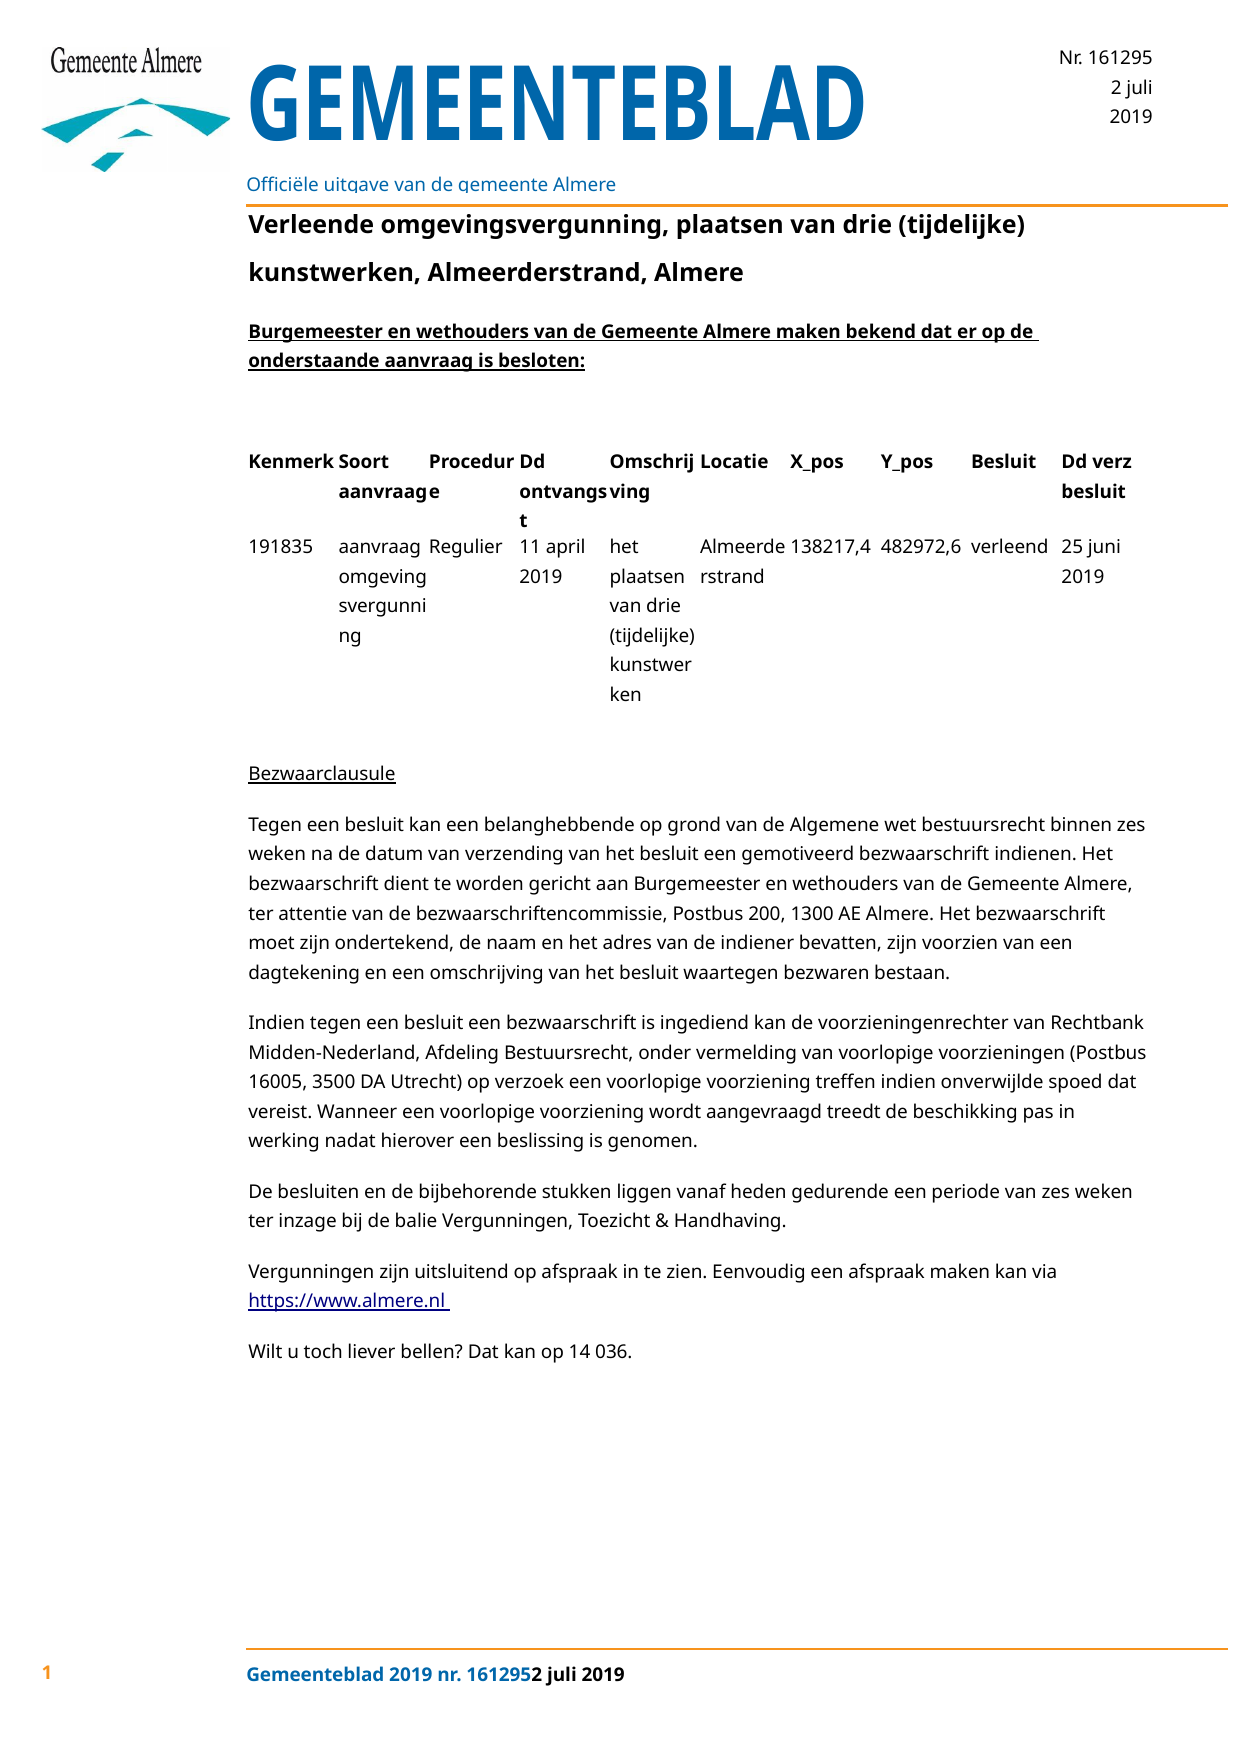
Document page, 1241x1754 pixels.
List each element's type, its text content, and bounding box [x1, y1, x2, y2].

table_cell 25 juni 2019 [1061, 533, 1152, 707]
table_header Omschrijving [609, 449, 700, 533]
table_cell 482972,6 [881, 533, 971, 707]
table_header Besluit [971, 449, 1061, 533]
table_header Dd verz besluit [1061, 449, 1152, 533]
text Tegen een besluit kan een belanghebbende op grond van de Algemene wet bestuursrecht binnen zes weken na de datum van verzending van het besluit een gemotiveerd bezwaarschrift indienen. Het bezwaarschrift dient te worden gericht aan Burgemeester en wethouders van de Gemeente Almere, ter attentie van de bezwaarschriftencommissie, Postbus 200, 1300 AE Almere. Het bezwaarschrift moet zijn ondertekend, de naam en het adres van de indiener bevatten, zijn voorzien van een dagtekening en een omschrijving van het besluit waartegen bezwaren bestaan. [248, 811, 1152, 985]
table_cell Regulier [429, 533, 519, 707]
table_header Y_pos [881, 449, 971, 533]
table_header Dd ontvangst [519, 449, 609, 533]
table_header Kenmerk [248, 449, 338, 533]
table_cell aanvraag omgevingsvergunning [338, 533, 429, 707]
table_header Soort aanvraag [338, 449, 429, 533]
text Indien tegen een besluit een bezwaarschrift is ingediend kan de voorzieningenrechter van Rechtbank Midden-Nederland, Afdeling Bestuursrecht, onder vermelding van voorlopige voorzieningen (Postbus 16005, 3500 DA Utrecht) op verzoek een voorlopige voorziening treffen indien onverwijlde spoed dat vereist. Wanneer een voorlopige voorziening wordt aangevraagd treedt de beschikking pas in werking nadat hierover een beslissing is genomen. [248, 1009, 1152, 1153]
table_cell Almeerderstrand [700, 533, 790, 707]
table_header Locatie [700, 449, 790, 533]
table_cell het plaatsen van drie (tijdelijke) kunstwerken [609, 533, 700, 707]
table_header Procedure [429, 449, 519, 533]
text Bezwaarclausule [248, 761, 1152, 786]
table_cell 191835 [248, 533, 338, 707]
text Burgemeester en wethouders van de Gemeente Almere maken bekend dat er op de onderstaande aanvraag is besloten: [248, 318, 1152, 373]
picture [41, 47, 231, 172]
text De besluiten en de bijbehorende stukken liggen vanaf heden gedurende een periode van zes weken ter inzage bij de balie Vergunningen, Toezicht & Handhaving. [248, 1178, 1152, 1233]
table_header X_pos [790, 449, 881, 533]
table_cell 138217,4 [790, 533, 881, 707]
text Wilt u toch liever bellen? Dat kan op 14 036. [248, 1338, 1152, 1364]
table_cell 11 april 2019 [519, 533, 609, 707]
table_cell verleend [971, 533, 1061, 707]
text Verleende omgevingsvergunning, plaatsen van drie (tijdelijke) kunstwerken, Almeerderstrand, Almere [248, 207, 1152, 288]
text Vergunningen zijn uitsluitend op afspraak in te zien. Eenvoudig een afspraak maken kan via https://www.almere.nl [248, 1258, 1152, 1313]
